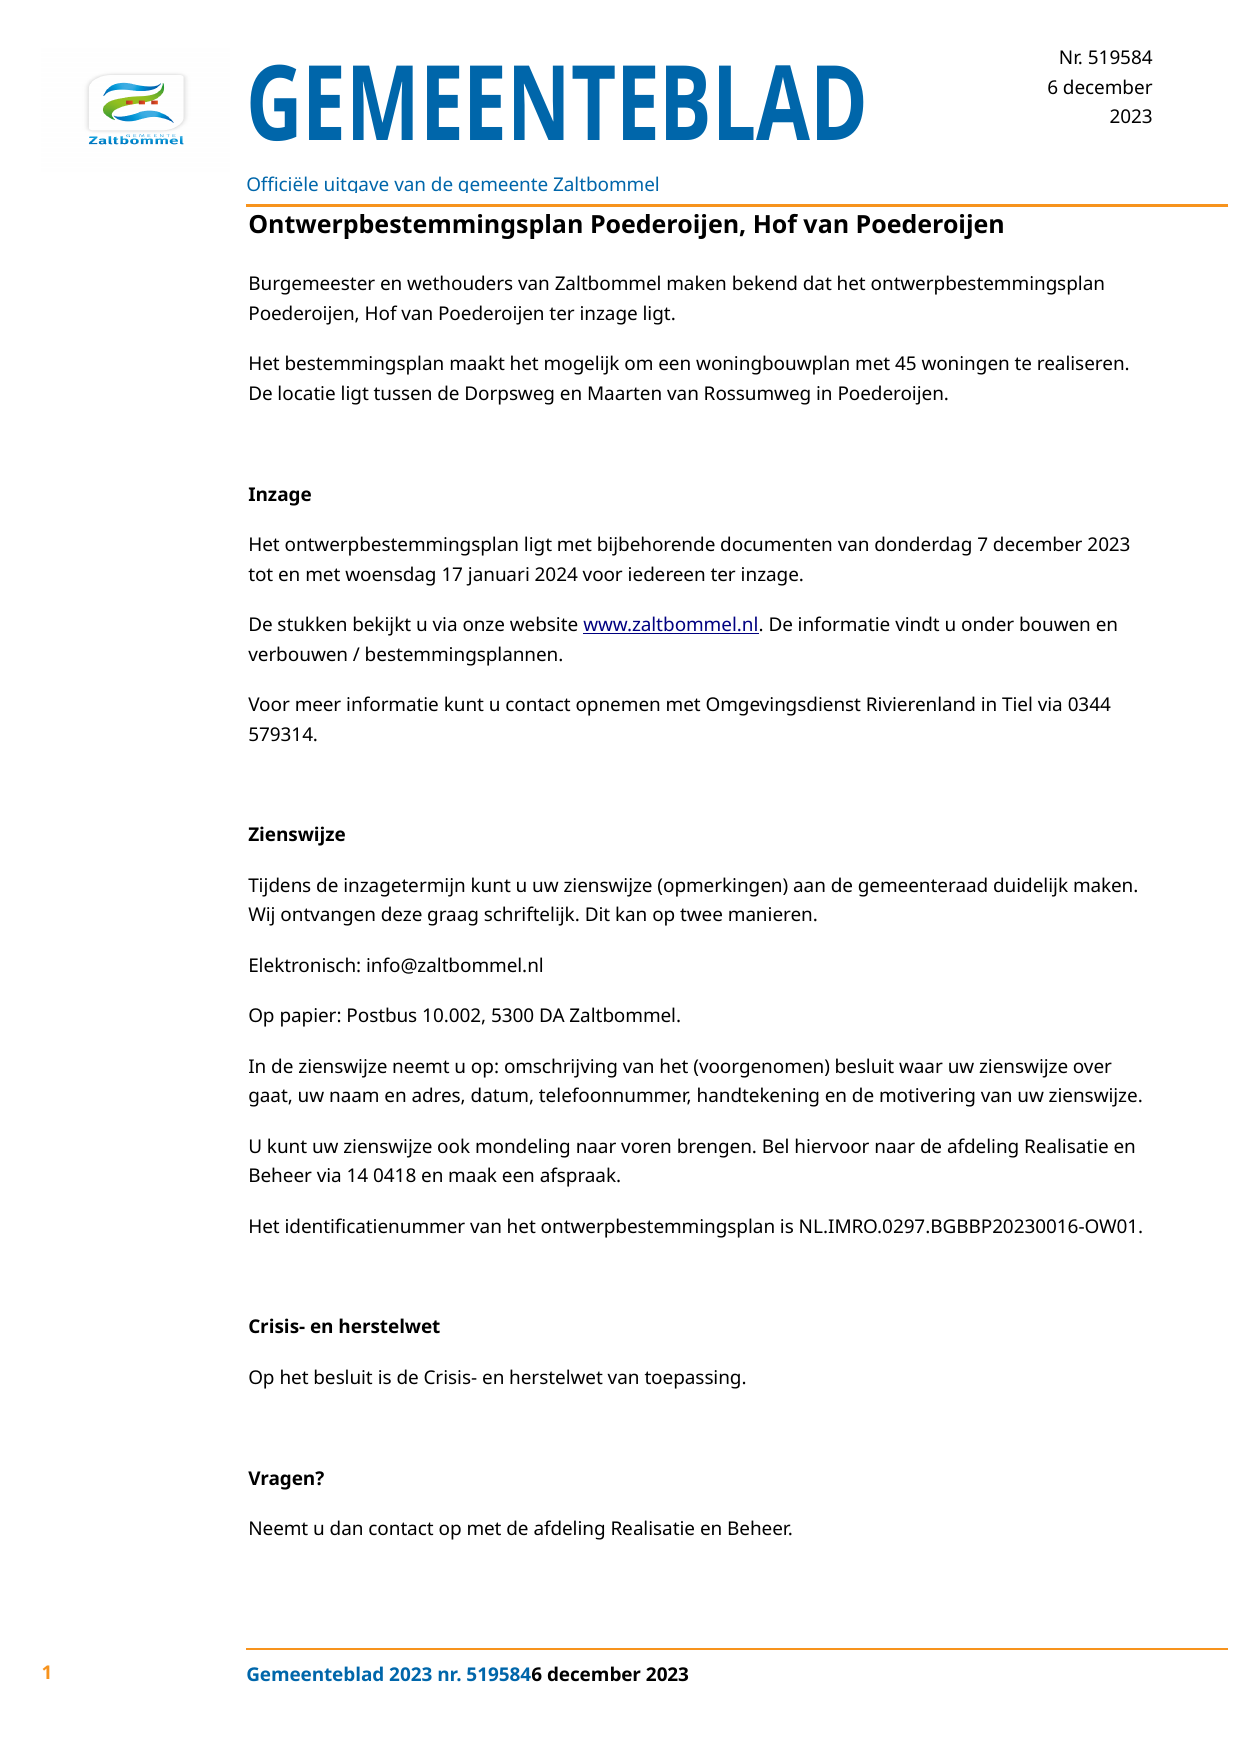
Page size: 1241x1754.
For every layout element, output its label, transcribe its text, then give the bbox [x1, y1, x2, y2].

text Vragen? [248, 1465, 1152, 1491]
text Voor meer informatie kunt u contact opnemen met Omgevingsdienst Rivierenland in Tiel via 0344 579314. [248, 691, 1152, 746]
text In de zienswijze neemt u op: omschrijving van het (voorgenomen) besluit waar uw zienswijze over gaat, uw naam en adres, datum, telefoonnummer, handtekening en de motivering van uw zienswijze. [248, 1053, 1152, 1108]
picture [41, 47, 231, 172]
text Ontwerpbestemmingsplan Poederoijen, Hof van Poederoijen [248, 207, 1152, 241]
text Op het besluit is de Crisis- en herstelwet van toepassing. [248, 1364, 1152, 1390]
text Het ontwerpbestemmingsplan ligt met bijbehorende documenten van donderdag 7 december 2023 tot en met woensdag 17 januari 2024 voor iedereen ter inzage. [248, 531, 1152, 586]
text Tijdens de inzagetermijn kunt u uw zienswijze (opmerkingen) aan de gemeenteraad duidelijk maken. Wij ontvangen deze graag schriftelijk. Dit kan op twee manieren. [248, 872, 1152, 927]
text Burgemeester en wethouders van Zaltbommel maken bekend dat het ontwerpbestemmingsplan Poederoijen, Hof van Poederoijen ter inzage ligt. [248, 270, 1152, 326]
text Het bestemmingsplan maakt het mogelijk om een woningbouwplan met 45 woningen te realiseren. De locatie ligt tussen de Dorpsweg en Maarten van Rossumweg in Poederoijen. [248, 350, 1152, 406]
text Elektronisch: info@zaltbommel.nl [248, 952, 1152, 978]
text Het identificatienummer van het ontwerpbestemmingsplan is NL.IMRO.0297.BGBBP20230016-OW01. [248, 1213, 1152, 1238]
text Neemt u dan contact op met de afdeling Realisatie en Beheer. [248, 1515, 1152, 1541]
text Zienswijze [248, 822, 1152, 847]
text Crisis- en herstelwet [248, 1314, 1152, 1339]
text De stukken bekijkt u via onze website www.zaltbommel.nl. De informatie vindt u onder bouwen en verbouwen / bestemmingsplannen. [248, 611, 1152, 666]
text Inzage [248, 481, 1152, 506]
text U kunt uw zienswijze ook mondeling naar voren brengen. Bel hiervoor naar de afdeling Realisatie en Beheer via 14 0418 en maak een afspraak. [248, 1133, 1152, 1188]
text Op papier: Postbus 10.002, 5300 DA Zaltbommel. [248, 1002, 1152, 1028]
